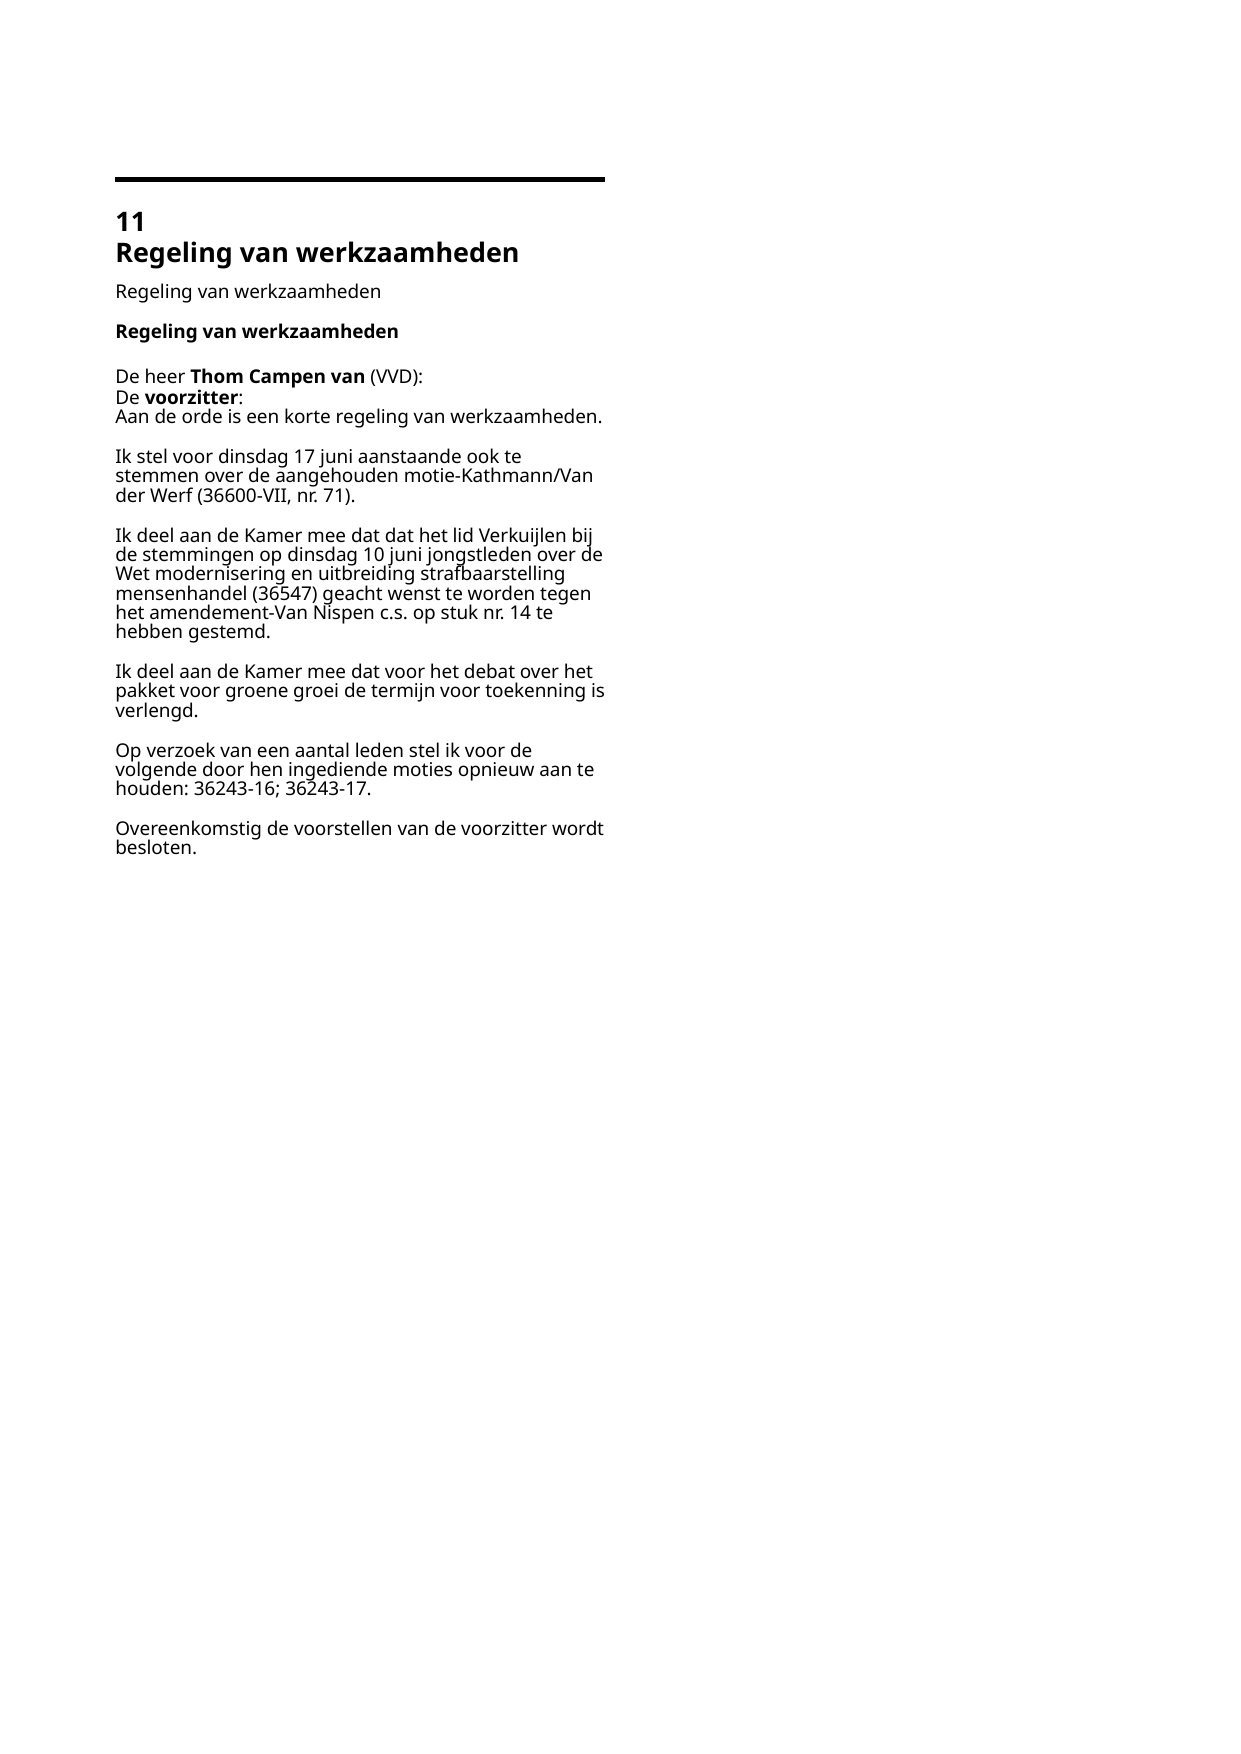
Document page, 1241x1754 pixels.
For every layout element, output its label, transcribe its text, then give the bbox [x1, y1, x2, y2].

text De voorzitter: [115, 389, 605, 408]
text Ik stel voor dinsdag 17 juni aanstaande ook te stemmen over de aangehouden motie-Kathmann/Van der Werf (36600-VII, nr. 71). [115, 448, 605, 506]
text 11 [115, 203, 605, 239]
text Regeling van werkzaamheden [115, 283, 605, 302]
text De heer Thom Campen van (VVD): [115, 363, 605, 389]
text Op verzoek van een aantal leden stel ik voor de volgende door hen ingediende moties opnieuw aan te houden: 36243-16; 36243-17. [115, 742, 605, 799]
text Regeling van werkzaamheden [115, 323, 605, 342]
text Ik deel aan de Kamer mee dat dat het lid Verkuijlen bij de stemmingen op dinsdag 10 juni jongstleden over de Wet modernisering en uitbreiding strafbaarstelling mensenhandel (36547) geacht wenst te worden tegen het amendement-Van Nispen c.s. op stuk nr. 14 te hebben gestemd. [115, 527, 605, 642]
text Regeling van werkzaamheden [115, 239, 605, 283]
text Ik deel aan de Kamer mee dat voor het debat over het pakket voor groene groei de termijn voor toekenning is verlengd. [115, 663, 605, 721]
text Aan de orde is een korte regeling van werkzaamheden. [115, 408, 605, 427]
text Overeenkomstig de voorstellen van de voorzitter wordt besloten. [115, 820, 605, 859]
